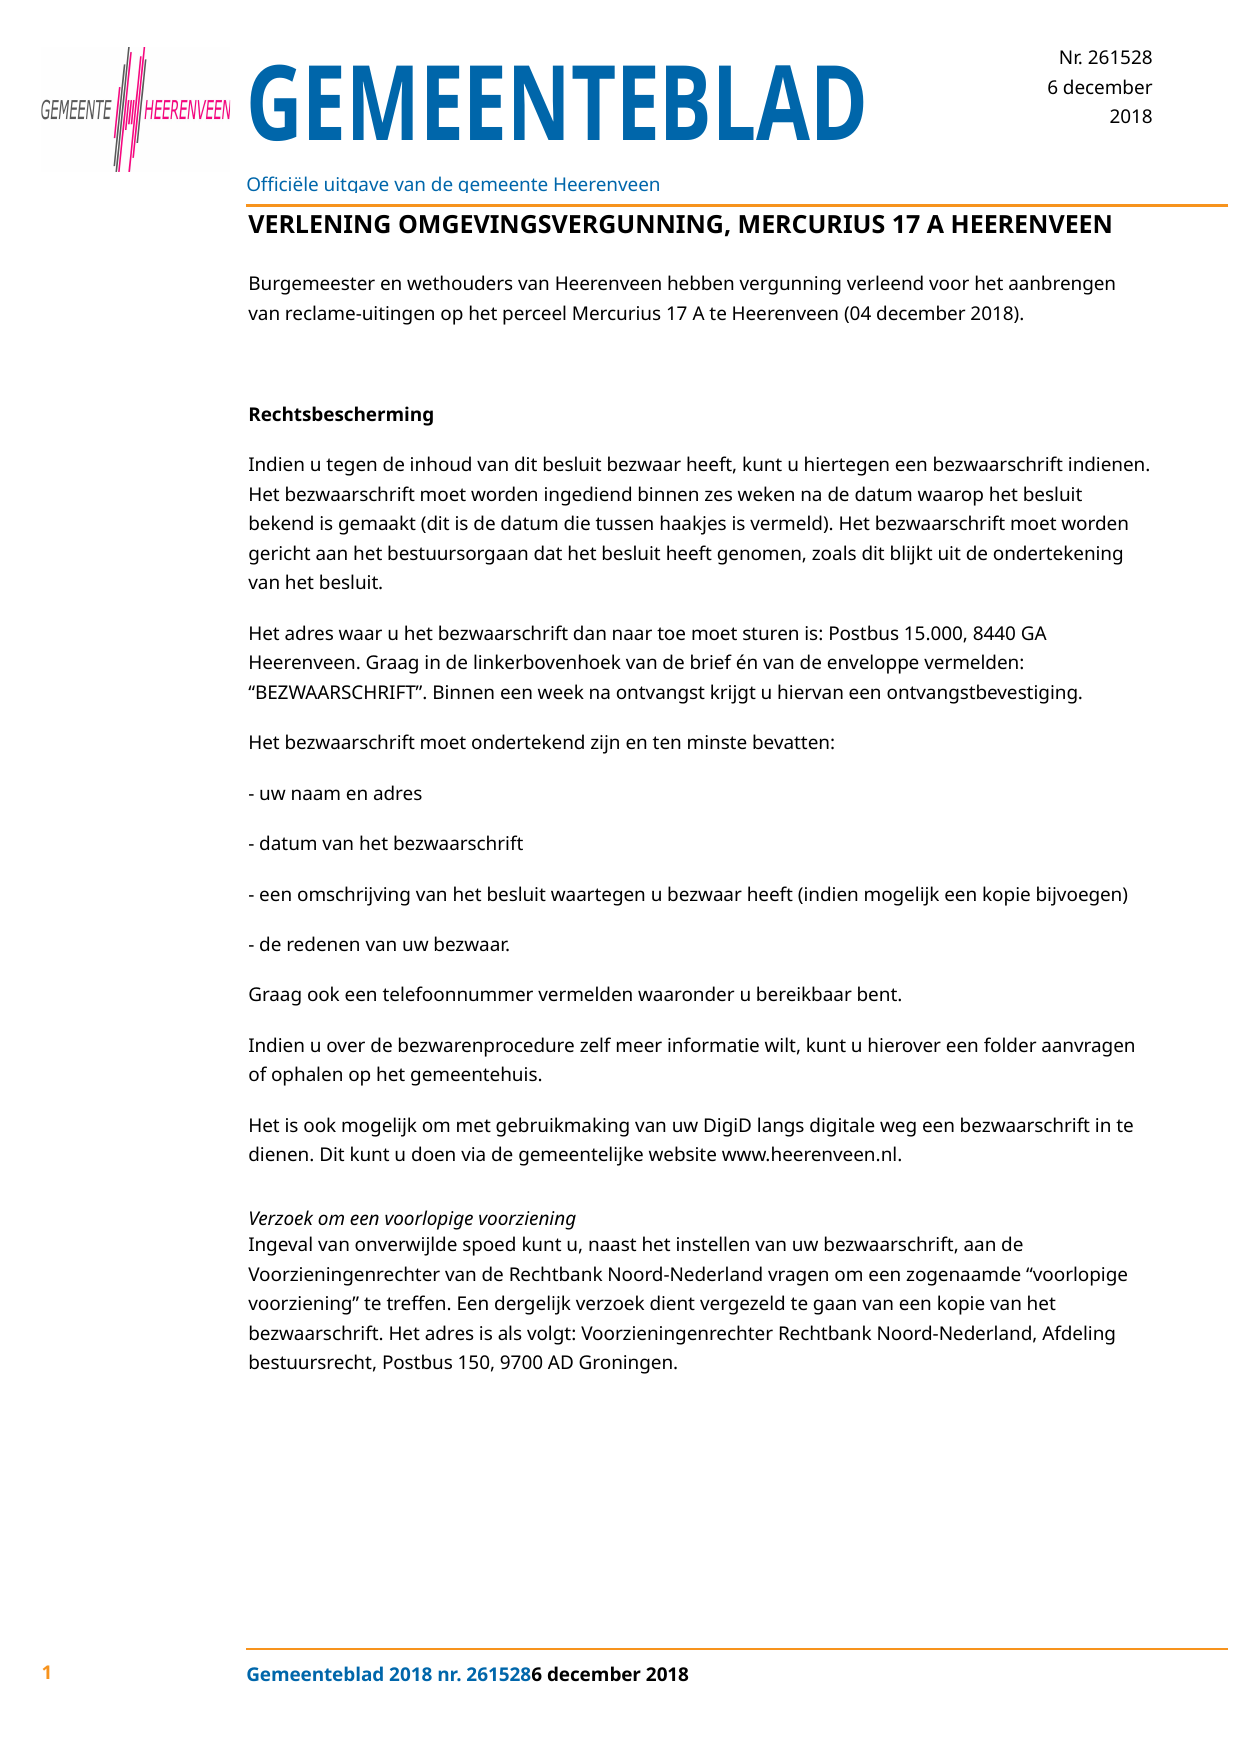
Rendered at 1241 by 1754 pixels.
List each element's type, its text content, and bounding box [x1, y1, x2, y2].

text Ingeval van onverwijlde spoed kunt u, naast het instellen van uw bezwaarschrift, aan de Voorzieningenrechter van de Rechtbank Noord-Nederland vragen om een zogenaamde “voorlopige voorziening” te treffen. Een dergelijk verzoek dient vergezeld te gaan van een kopie van het bezwaarschrift. Het adres is als volgt: Voorzieningenrechter Rechtbank Noord-Nederland, Afdeling bestuursrecht, Postbus 150, 9700 AD Groningen. [248, 1231, 1152, 1375]
text Graag ook een telefoonnummer vermelden waaronder u bereikbaar bent. [248, 982, 1152, 1007]
text - de redenen van uw bezwaar. [248, 931, 1152, 957]
text Het adres waar u het bezwaarschrift dan naar toe moet sturen is: Postbus 15.000, 8440 GA Heerenveen. Graag in de linkerbovenhoek van de brief én van de enveloppe vermelden: “BEZWAARSCHRIFT”. Binnen een week na ontvangst krijgt u hiervan een ontvangstbevestiging. [248, 620, 1152, 705]
text Indien u tegen de inhoud van dit besluit bezwaar heeft, kunt u hiertegen een bezwaarschrift indienen. Het bezwaarschrift moet worden ingediend binnen zes weken na de datum waarop het besluit bekend is gemaakt (dit is de datum die tussen haakjes is vermeld). Het bezwaarschrift moet worden gericht aan het bestuursorgaan dat het besluit heeft genomen, zoals dit blijkt uit de ondertekening van het besluit. [248, 451, 1152, 595]
text - uw naam en adres [248, 780, 1152, 806]
text Het bezwaarschrift moet ondertekend zijn en ten minste bevatten: [248, 729, 1152, 755]
text Burgemeester en wethouders van Heerenveen hebben vergunning verleend voor het aanbrengen van reclame-uitingen op het perceel Mercurius 17 A te Heerenveen (04 december 2018). [248, 270, 1152, 326]
text Indien u over de bezwarenprocedure zelf meer informatie wilt, kunt u hierover een folder aanvragen of ophalen op het gemeentehuis. [248, 1032, 1152, 1087]
text Rechtsbescherming [248, 401, 1152, 426]
picture [41, 47, 231, 172]
text Verzoek om een voorlopige voorziening [248, 1206, 1152, 1231]
text - een omschrijving van het besluit waartegen u bezwaar heeft (indien mogelijk een kopie bijvoegen) [248, 881, 1152, 906]
text - datum van het bezwaarschrift [248, 830, 1152, 856]
text Het is ook mogelijk om met gebruikmaking van uw DigiD langs digitale weg een bezwaarschrift in te dienen. Dit kunt u doen via de gemeentelijke website www.heerenveen.nl. [248, 1112, 1152, 1167]
text VERLENING OMGEVINGSVERGUNNING, MERCURIUS 17 A HEERENVEEN [248, 207, 1152, 241]
